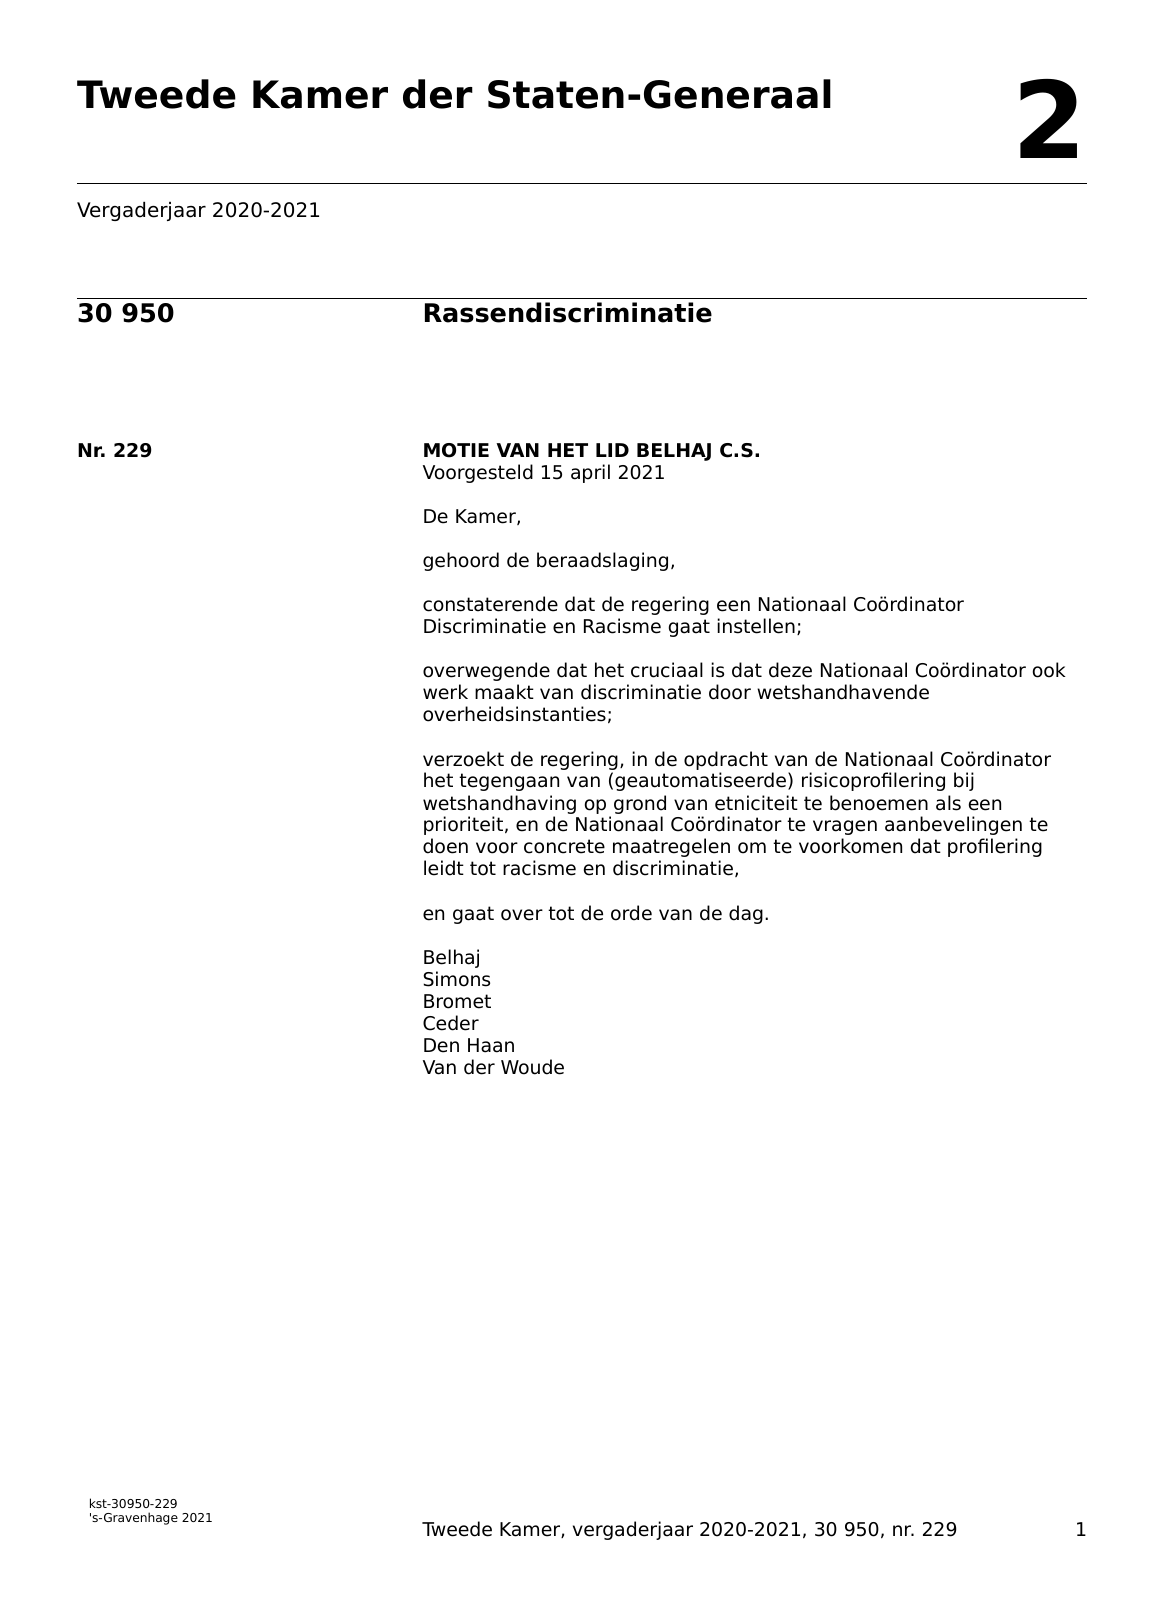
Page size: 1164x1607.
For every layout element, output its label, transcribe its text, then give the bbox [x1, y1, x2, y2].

text 's-Gravenhage 2021 [88, 1511, 323, 1525]
text Bromet [422, 991, 1087, 1013]
text kst-30950-229 [88, 1497, 323, 1511]
table_cell Vergaderjaar 2020-2021 [77, 184, 1087, 298]
text constaterende dat de regering een Nationaal Coördinator Discriminatie en Racisme gaat instellen; [422, 594, 1087, 638]
subtitle Nr. 229 MOTIE VAN HET LID BELHAJ C.S. [77, 440, 1087, 462]
text verzoekt de regering, in de opdracht van de Nationaal Coördinator het tegengaan van (geautomatiseerde) risicoprofilering bij wetshandhaving op grond van etniciteit te benoemen als een prioriteit, en de Nationaal Coördinator te vragen aanbevelingen te doen voor concrete maatregelen om te voorkomen dat profilering leidt tot racisme en discriminatie, [422, 748, 1087, 880]
text overwegende dat het cruciaal is dat deze Nationaal Coördinator ook werk maakt van discriminatie door wetshandhavende overheidsinstanties; [422, 660, 1087, 726]
text Simons [422, 969, 1087, 991]
table_header 2 [886, 59, 1087, 183]
text De Kamer, [422, 506, 1087, 528]
text en gaat over tot de orde van de dag. [422, 902, 1087, 924]
text Van der Woude [422, 1057, 1087, 1078]
subtitle 30 950 Rassendiscriminatie [77, 299, 1087, 329]
text Voorgesteld 15 april 2021 [422, 462, 1087, 484]
text Belhaj [422, 947, 1087, 969]
table_header Tweede Kamer der Staten-Generaal [77, 59, 886, 183]
text Ceder [422, 1013, 1087, 1034]
text Den Haan [422, 1034, 1087, 1057]
text gehoord de beraadslaging, [422, 550, 1087, 572]
